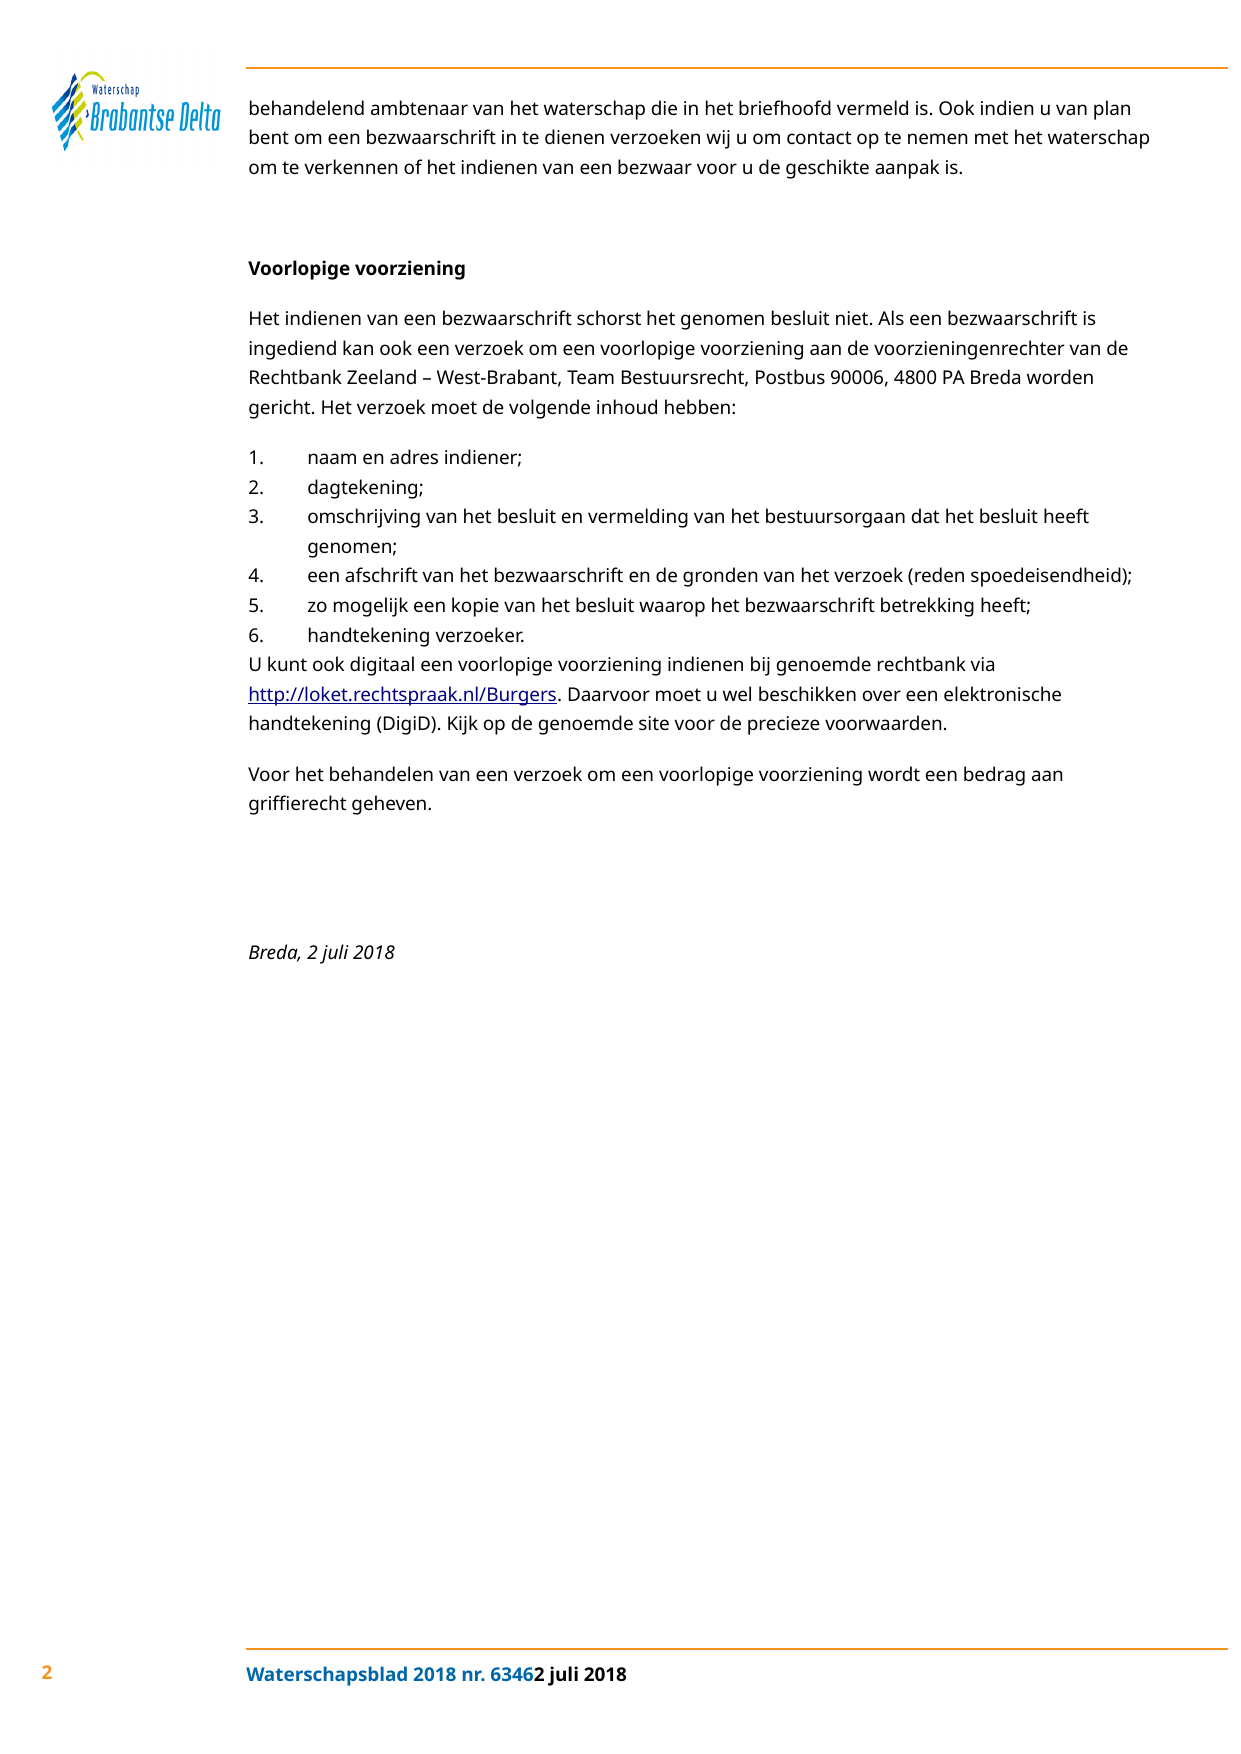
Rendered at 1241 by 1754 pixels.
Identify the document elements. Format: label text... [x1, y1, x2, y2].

list dagtekening; [248, 474, 1152, 500]
text Voorlopige voorziening [248, 255, 1152, 281]
list zo mogelijk een kopie van het besluit waarop het bezwaarschrift betrekking heeft; [248, 592, 1152, 618]
list handtekening verzoeker. [248, 622, 1152, 648]
list naam en adres indiener; [248, 444, 1152, 470]
list omschrijving van het besluit en vermelding van het bestuursorgaan dat het besluit heeft genomen; [248, 503, 1152, 559]
list een afschrift van het bezwaarschrift en de gronden van het verzoek (reden spoedeisendheid); [248, 563, 1152, 588]
text Het indienen van een bezwaarschrift schorst het genomen besluit niet. Als een bezwaarschrift is ingediend kan ook een verzoek om een voorlopige voorziening aan de voorzieningenrechter van de Rechtbank Zeeland – West-Brabant, Team Bestuursrecht, Postbus 90006, 4800 PA Breda worden gericht. Het verzoek moet de volgende inhoud hebben: [248, 305, 1152, 420]
text behandelend ambtenaar van het waterschap die in het briefhoofd vermeld is. Ook indien u van plan bent om een bezwaarschrift in te dienen verzoeken wij u om contact op te nemen met het waterschap om te verkennen of het indienen van een bezwaar voor u de geschikte aanpak is. [248, 95, 1152, 180]
text Breda, 2 juli 2018 [248, 939, 1152, 965]
picture [41, 47, 231, 172]
text Voor het behandelen van een verzoek om een voorlopige voorziening wordt een bedrag aan griffierecht geheven. [248, 761, 1152, 816]
text U kunt ook digitaal een voorlopige voorziening indienen bij genoemde rechtbank via http://loket.rechtspraak.nl/Burgers. Daarvoor moet u wel beschikken over een elektronische handtekening (DigiD). Kijk op de genoemde site voor de precieze voorwaarden. [248, 651, 1152, 736]
